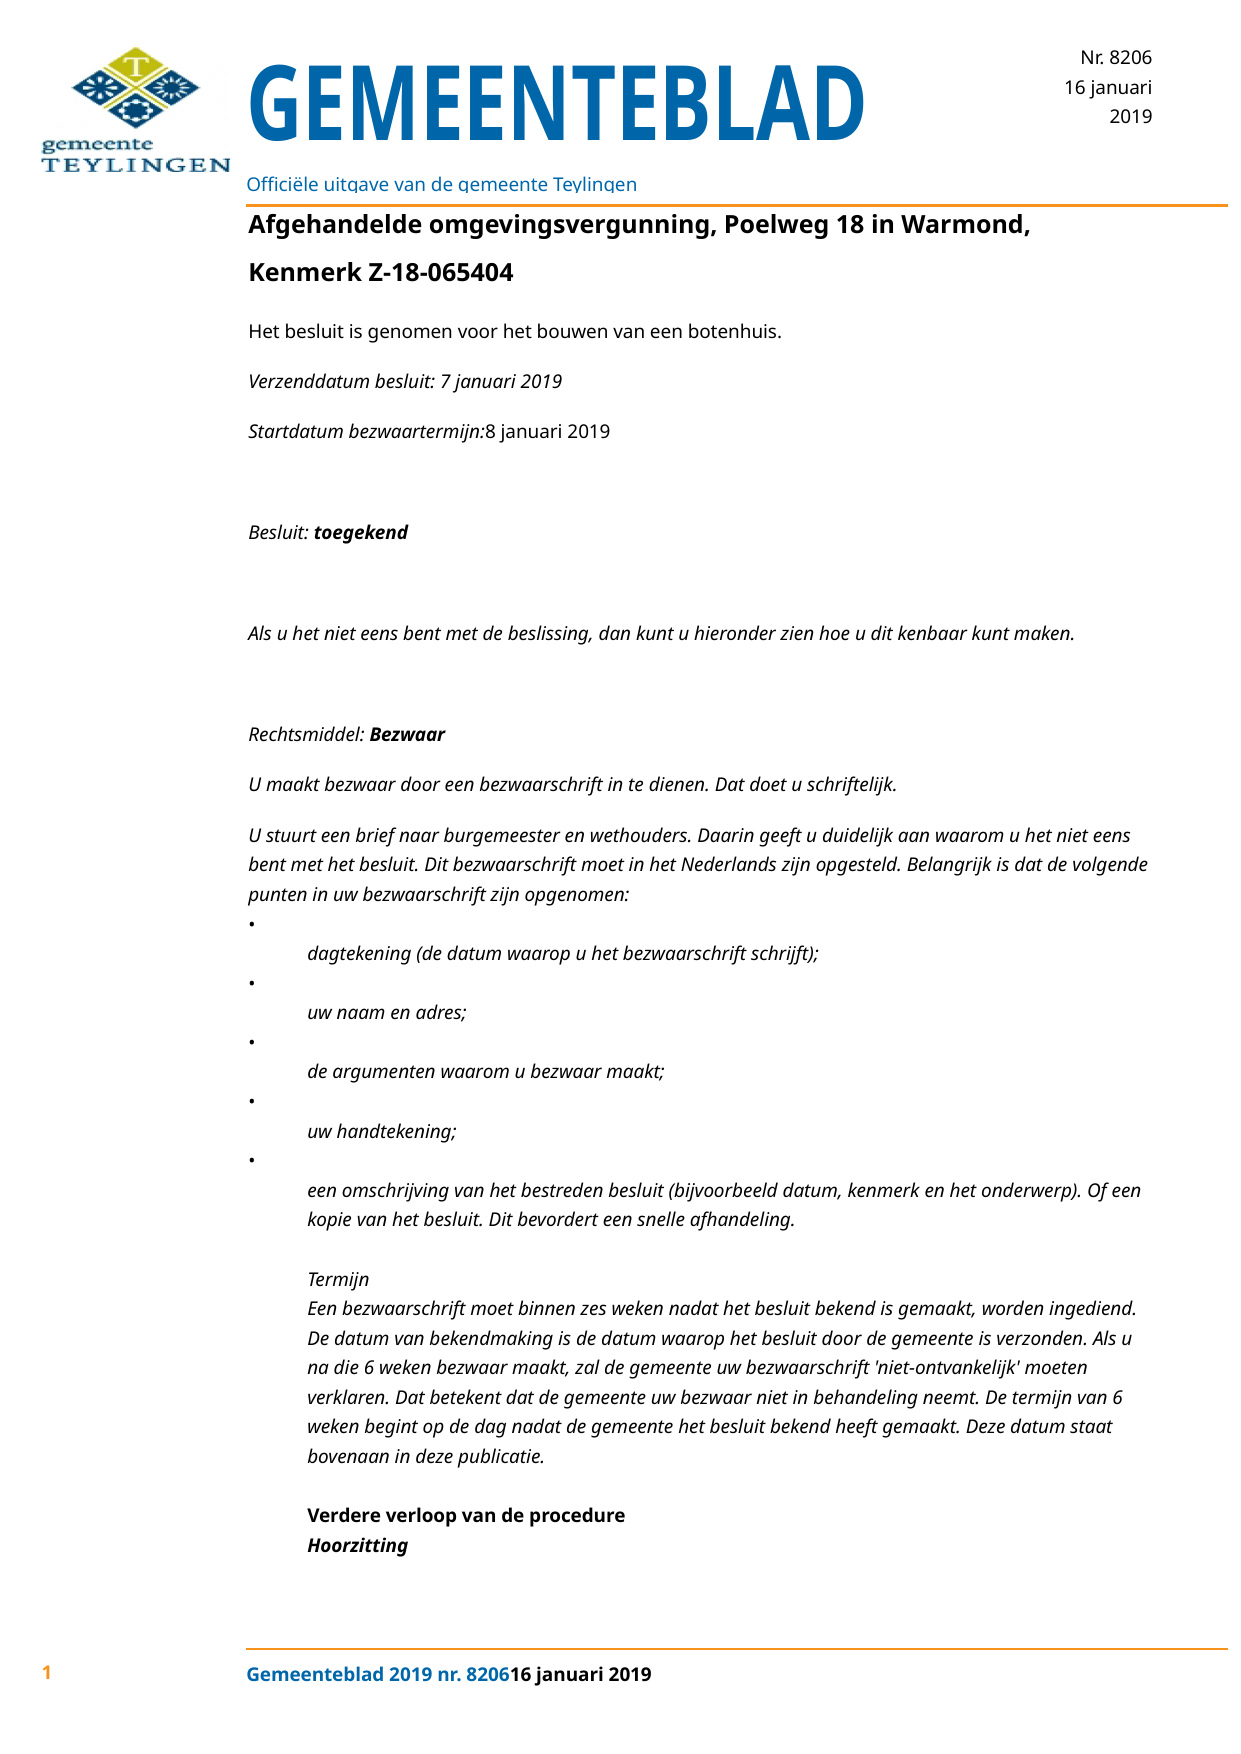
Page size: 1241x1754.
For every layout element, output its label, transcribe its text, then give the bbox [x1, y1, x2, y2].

text Als u het niet eens bent met de beslissing, dan kunt u hieronder zien hoe u dit kenbaar kunt maken. [248, 620, 1152, 646]
list Een bezwaarschrift moet binnen zes weken nadat het besluit bekend is gemaakt, worden ingediend. De datum van bekendmaking is de datum waarop het besluit door de gemeente is verzonden. Als u na die 6 weken bezwaar maakt, zal de gemeente uw bezwaarschrift 'niet-ontvankelijk' moeten verklaren. Dat betekent dat de gemeente uw bezwaar niet in behandeling neemt. De termijn van 6 weken begint op de dag nadat de gemeente het besluit bekend heeft gemaakt. Deze datum staat bovenaan in deze publicatie. [248, 1295, 1152, 1469]
list de argumenten waarom u bezwaar maakt; [248, 1059, 1152, 1084]
list uw naam en adres; [248, 999, 1152, 1025]
text Verzenddatum besluit: 7 januari 2019 [248, 368, 1152, 394]
list dagtekening (de datum waarop u het bezwaarschrift schrijft); [248, 940, 1152, 966]
text Afgehandelde omgevingsvergunning, Poelweg 18 in Warmond, Kenmerk Z-18-065404 [248, 207, 1152, 288]
text Besluit: toegekend [248, 519, 1152, 545]
list een omschrijving van het bestreden besluit (bijvoorbeeld datum, kenmerk en het onderwerp). Of een kopie van het besluit. Dit bevordert een snelle afhandeling. [248, 1177, 1152, 1232]
text U stuurt een brief naar burgemeester en wethouders. Daarin geeft u duidelijk aan waarom u het niet eens bent met het besluit. Dit bezwaarschrift moet in het Nederlands zijn opgesteld. Belangrijk is dat de volgende punten in uw bezwaarschrift zijn opgenomen: [248, 822, 1152, 907]
list Verdere verloop van de procedure [248, 1502, 1152, 1528]
list Hoorzitting [248, 1532, 1152, 1558]
list uw handtekening; [248, 1118, 1152, 1144]
picture [41, 47, 231, 172]
text U maakt bezwaar door een bezwaarschrift in te dienen. Dat doet u schriftelijk. [248, 772, 1152, 797]
text Het besluit is genomen voor het bouwen van een botenhuis. [248, 318, 1152, 344]
text Rechtsmiddel: Bezwaar [248, 721, 1152, 747]
text Startdatum bezwaartermijn:8 januari 2019 [248, 419, 1152, 444]
list Termijn [248, 1266, 1152, 1292]
